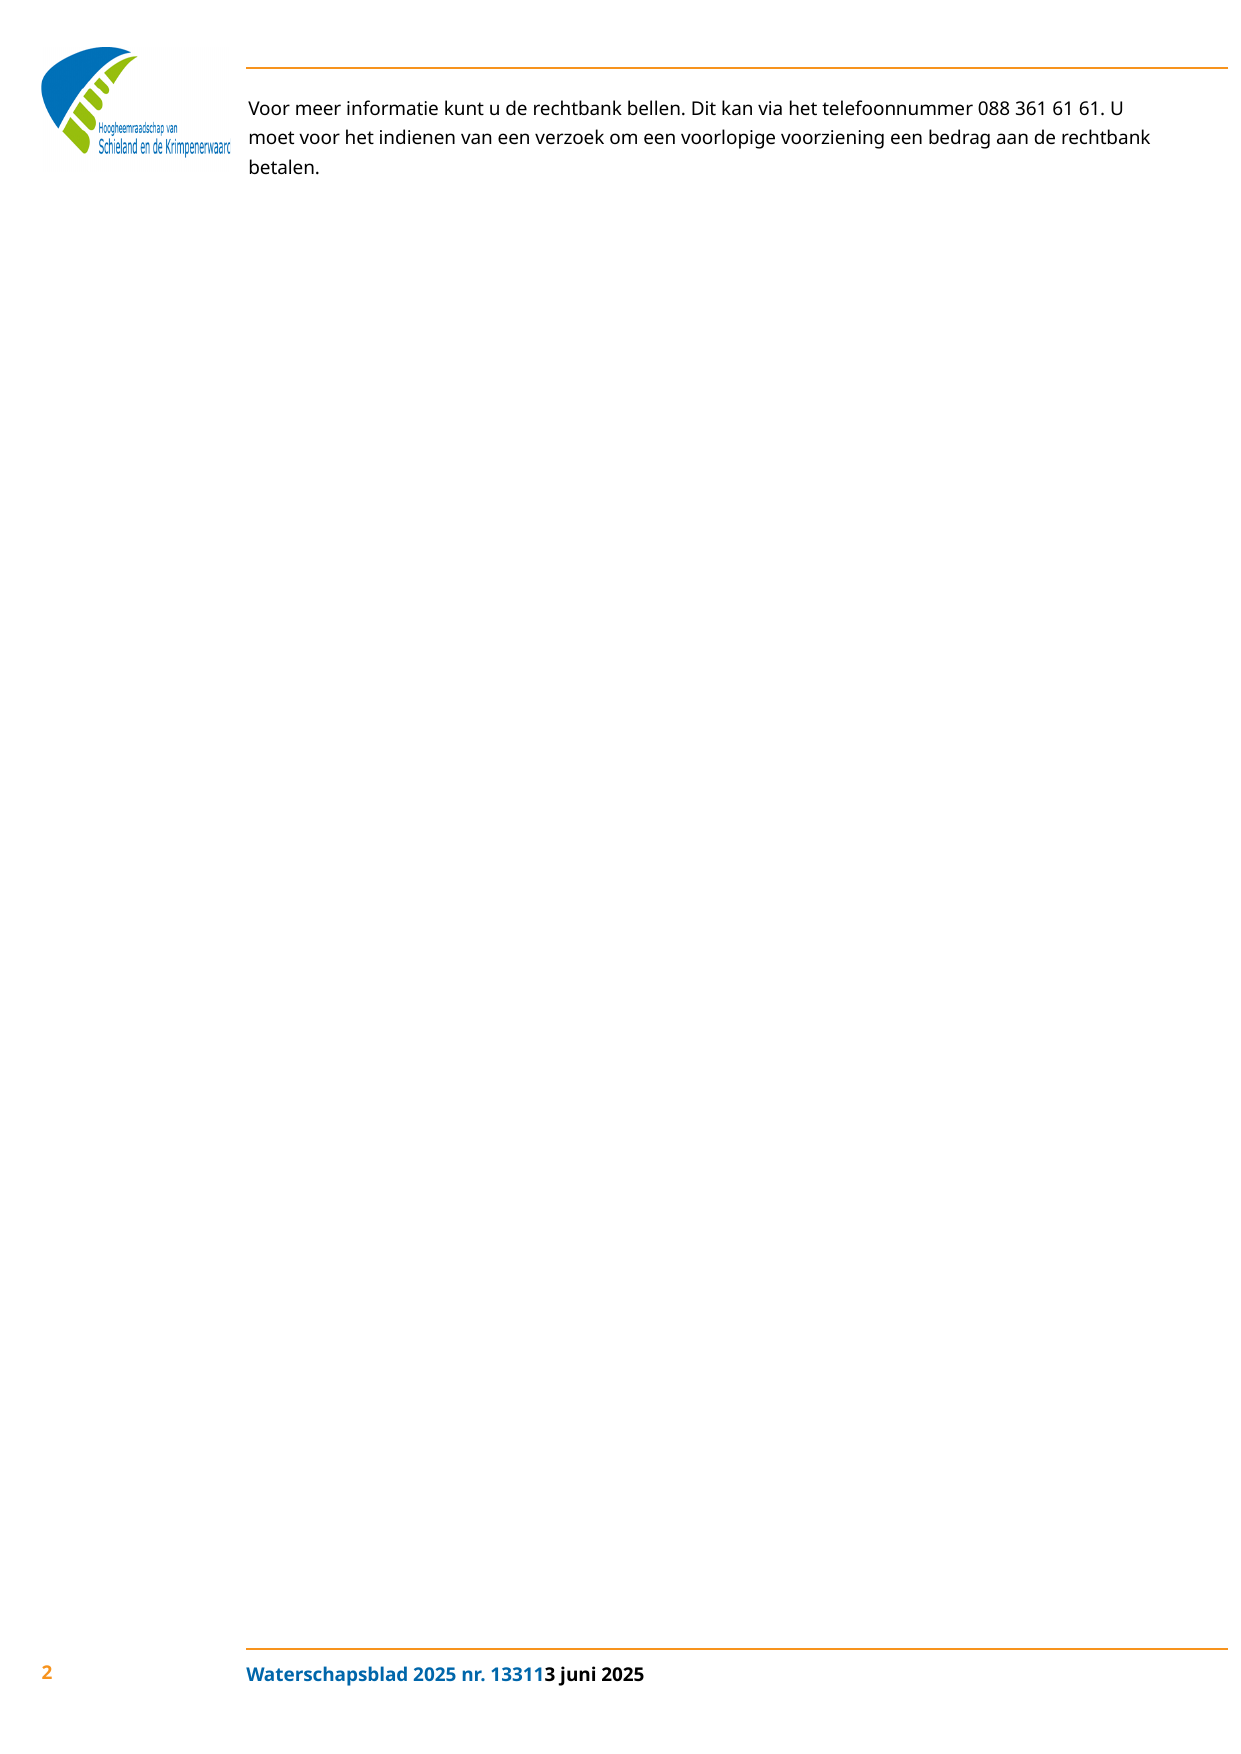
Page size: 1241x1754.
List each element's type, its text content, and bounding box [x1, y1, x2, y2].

picture [41, 47, 231, 172]
text Voor meer informatie kunt u de rechtbank bellen. Dit kan via het telefoonnummer 088 361 61 61. U moet voor het indienen van een verzoek om een voorlopige voorziening een bedrag aan de rechtbank betalen. [248, 95, 1152, 180]
